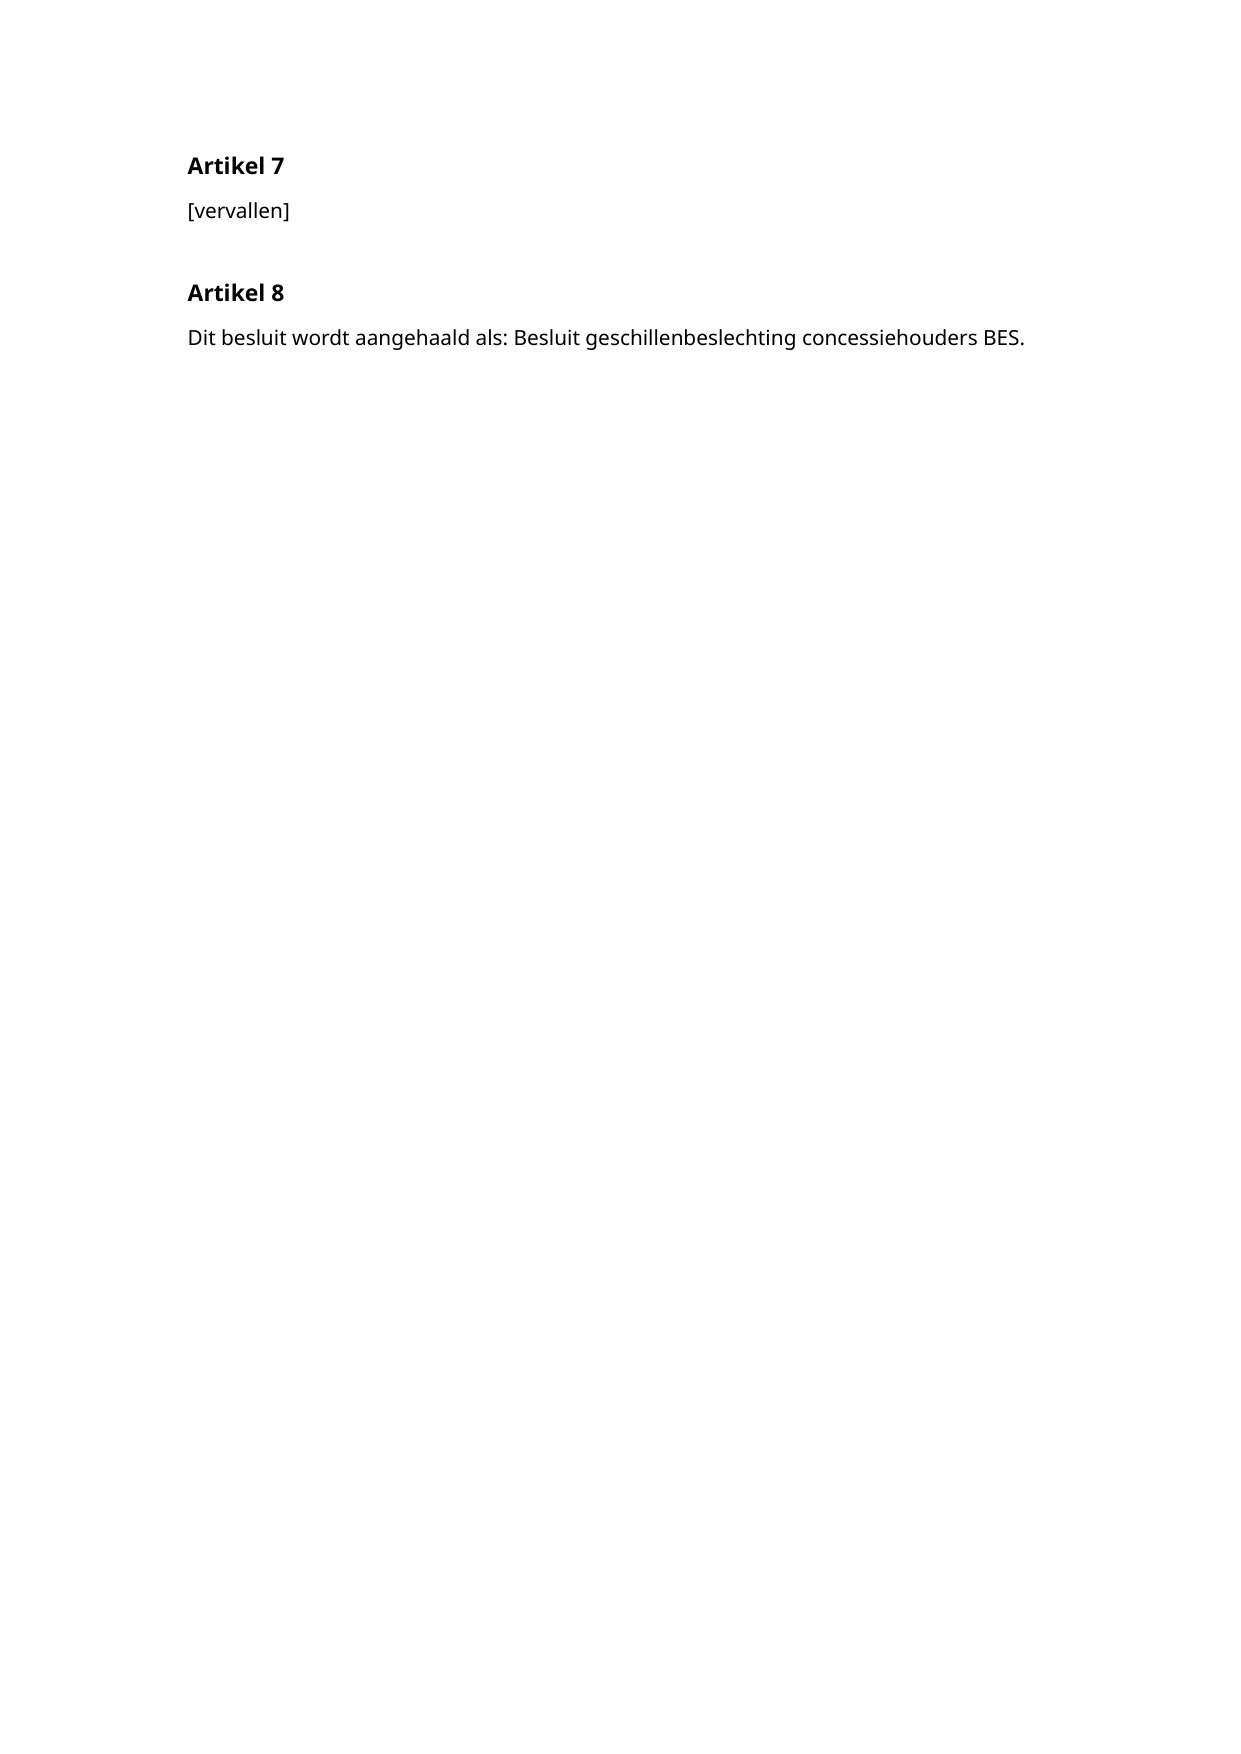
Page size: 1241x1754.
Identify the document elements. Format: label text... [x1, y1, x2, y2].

text [vervallen] [187, 196, 1053, 225]
subtitle Artikel 7 [187, 150, 1053, 181]
subtitle Artikel 8 [187, 277, 1053, 308]
text Dit besluit wordt aangehaald als: Besluit geschillenbeslechting concessiehouders BES. [187, 323, 1053, 352]
